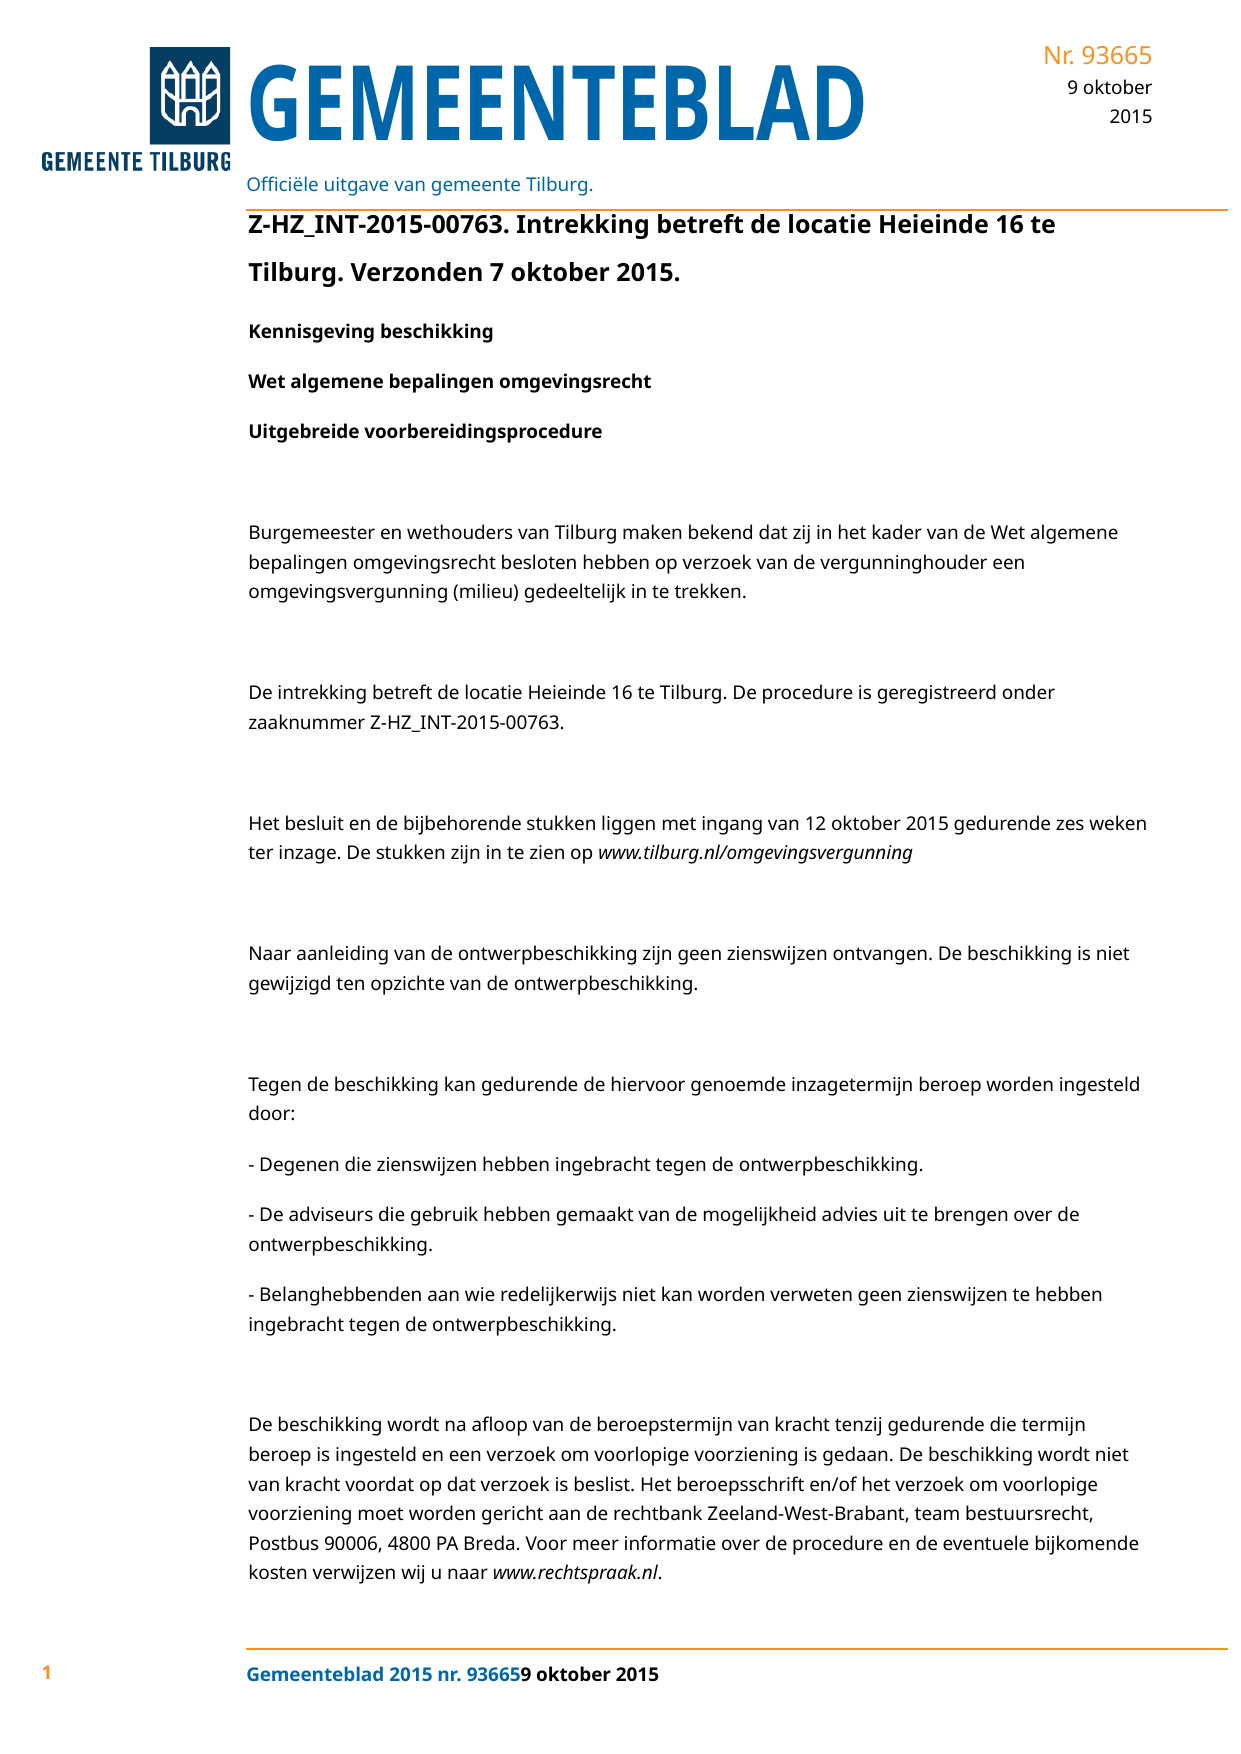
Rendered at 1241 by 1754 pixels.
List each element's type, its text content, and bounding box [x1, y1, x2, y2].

text De intrekking betreft de locatie Heieinde 16 te Tilburg. De procedure is geregistreerd onder zaaknummer Z-HZ_INT-2015-00763. [248, 679, 1152, 735]
text Naar aanleiding van de ontwerpbeschikking zijn geen zienswijzen ontvangen. De beschikking is niet gewijzigd ten opzichte van de ontwerpbeschikking. [248, 940, 1152, 996]
text - De adviseurs die gebruik hebben gemaakt van de mogelijkheid advies uit te brengen over de ontwerpbeschikking. [248, 1201, 1152, 1257]
text Tegen de beschikking kan gedurende de hiervoor genoemde inzagetermijn beroep worden ingesteld door: [248, 1071, 1152, 1126]
picture [41, 47, 231, 172]
text Wet algemene bepalingen omgevingsrecht [248, 368, 1152, 394]
text De beschikking wordt na afloop van de beroepstermijn van kracht tenzij gedurende die termijn beroep is ingesteld en een verzoek om voorlopige voorziening is gedaan. De beschikking wordt niet van kracht voordat op dat verzoek is beslist. Het beroepsschrift en/of het verzoek om voorlopige voorziening moet worden gericht aan de rechtbank Zeeland-West-Brabant, team bestuursrecht, Postbus 90006, 4800 PA Breda. Voor meer informatie over de procedure en de eventuele bijkomende kosten verwijzen wij u naar www.rechtspraak.nl. [248, 1412, 1152, 1585]
text Kennisgeving beschikking [248, 318, 1152, 344]
text Het besluit en de bijbehorende stukken liggen met ingang van 12 oktober 2015 gedurende zes weken ter inzage. De stukken zijn in te zien op www.tilburg.nl/omgevingsvergunning [248, 810, 1152, 865]
text - Belanghebbenden aan wie redelijkerwijs niet kan worden verweten geen zienswijzen te hebben ingebracht tegen de ontwerpbeschikking. [248, 1281, 1152, 1337]
text - Degenen die zienswijzen hebben ingebracht tegen de ontwerpbeschikking. [248, 1151, 1152, 1177]
text Z-HZ_INT-2015-00763. Intrekking betreft de locatie Heieinde 16 te Tilburg. Verzonden 7 oktober 2015. [248, 211, 1152, 288]
text Burgemeester en wethouders van Tilburg maken bekend dat zij in het kader van de Wet algemene bepalingen omgevingsrecht besloten hebben op verzoek van de vergunninghouder een omgevingsvergunning (milieu) gedeeltelijk in te trekken. [248, 519, 1152, 604]
text Uitgebreide voorbereidingsprocedure [248, 419, 1152, 444]
